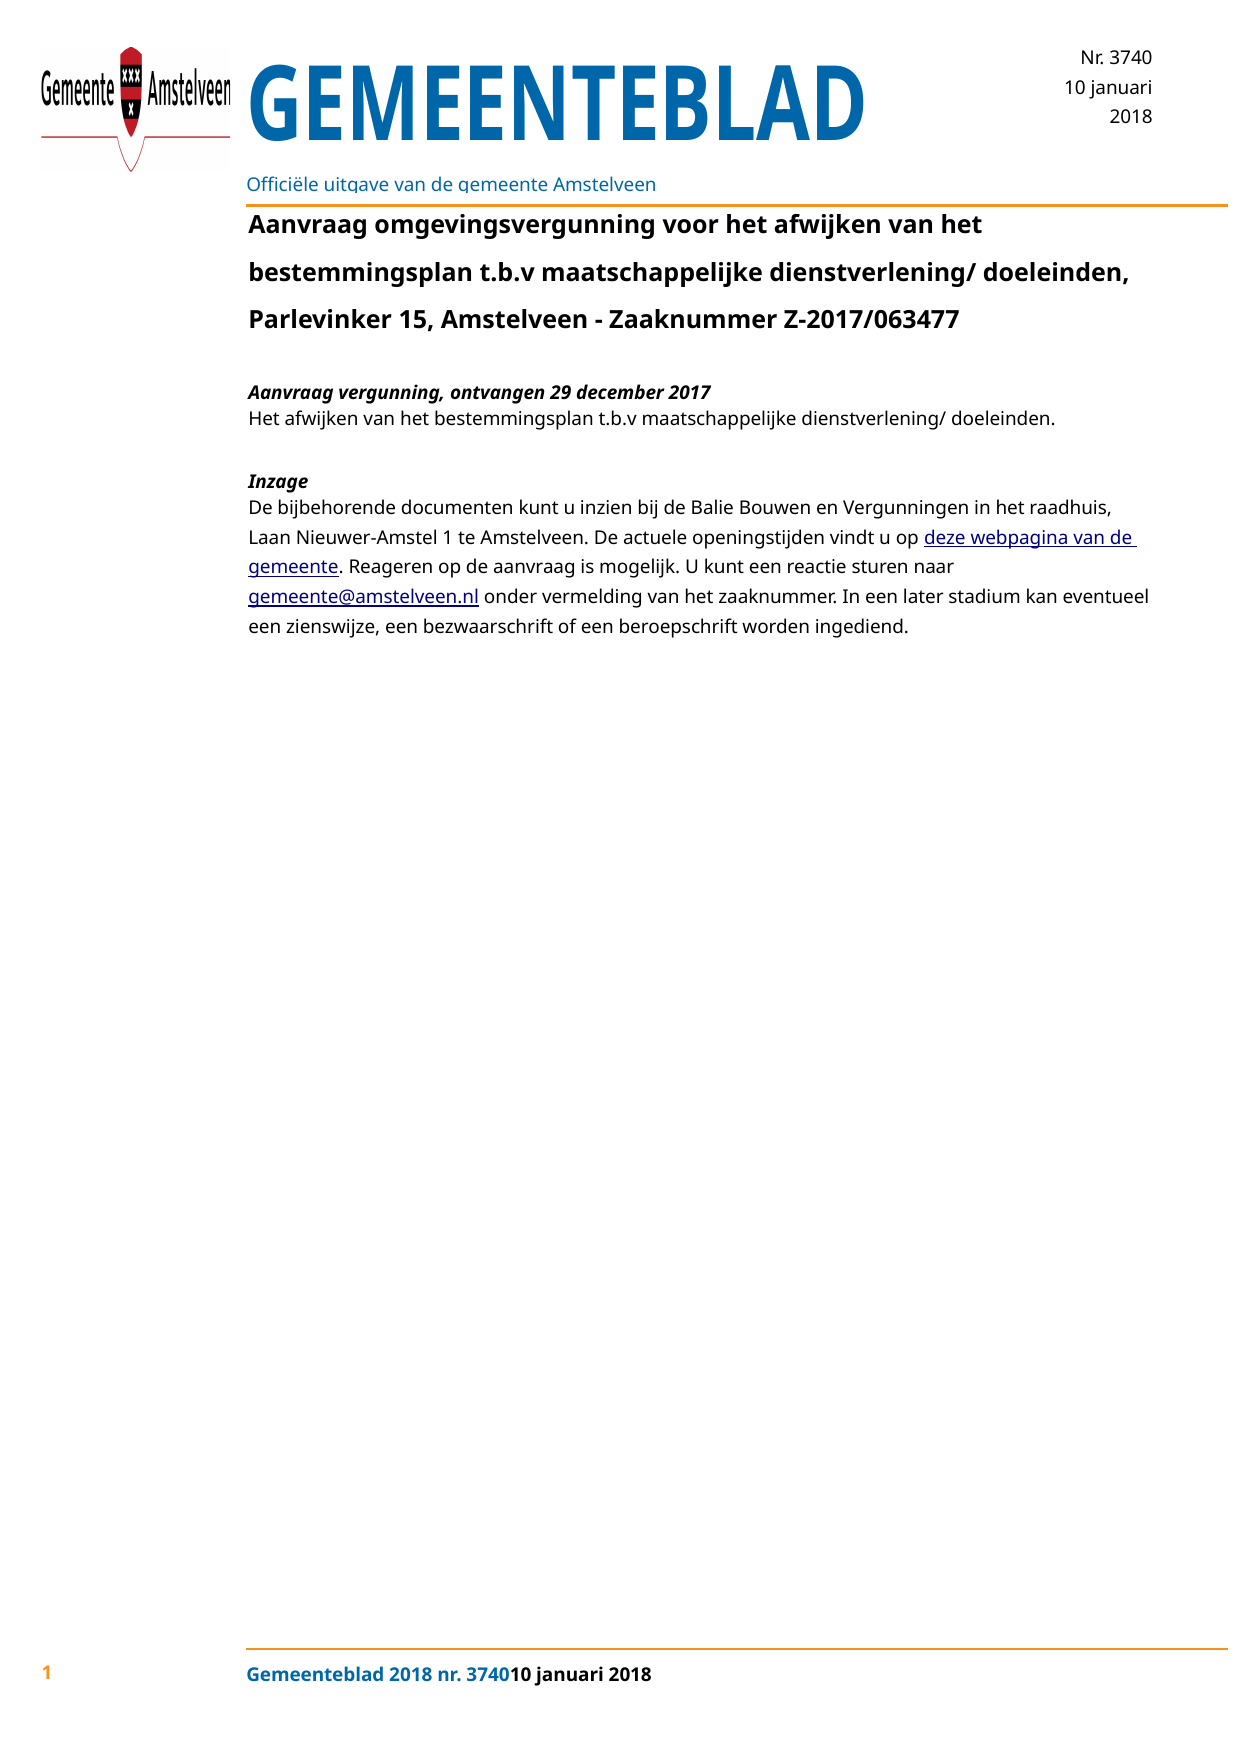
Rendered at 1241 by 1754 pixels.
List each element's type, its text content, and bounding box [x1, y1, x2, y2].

text Aanvraag omgevingsvergunning voor het afwijken van het bestemmingsplan t.b.v maatschappelijke dienstverlening/ doeleinden, Parlevinker 15, Amstelveen - Zaaknummer Z-2017/063477 [248, 207, 1152, 336]
text Het afwijken van het bestemmingsplan t.b.v maatschappelijke dienstverlening/ doeleinden. [248, 405, 1152, 431]
picture [41, 47, 231, 172]
text Aanvraag vergunning, ontvangen 29 december 2017 [248, 379, 1152, 405]
text Inzage [248, 469, 1152, 494]
text De bijbehorende documenten kunt u inzien bij de Balie Bouwen en Vergunningen in het raadhuis, Laan Nieuwer-Amstel 1 te Amstelveen. De actuele openingstijden vindt u op deze webpagina van de gemeente. Reageren op de aanvraag is mogelijk. U kunt een reactie sturen naar gemeente@amstelveen.nl onder vermelding van het zaaknummer. In een later stadium kan eventueel een zienswijze, een bezwaarschrift of een beroepschrift worden ingediend. [248, 494, 1152, 638]
